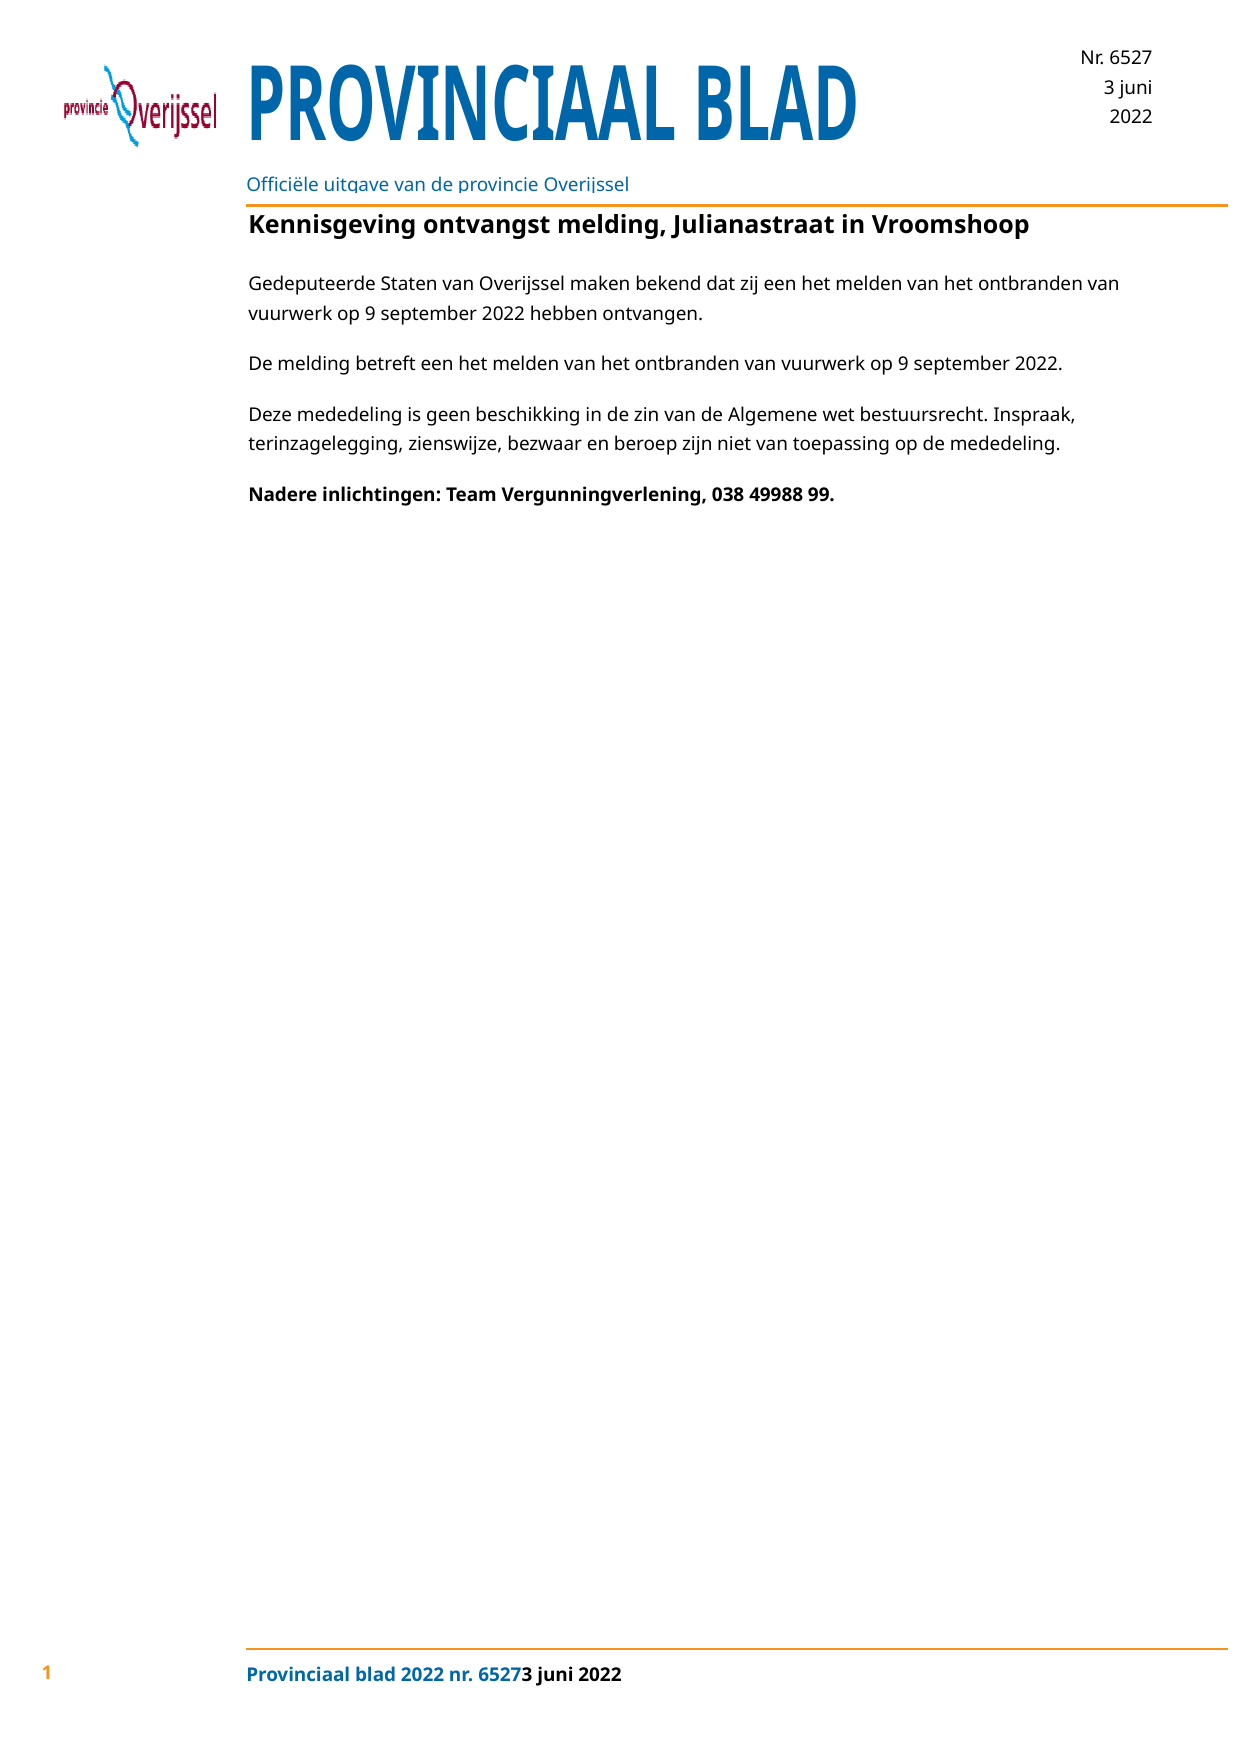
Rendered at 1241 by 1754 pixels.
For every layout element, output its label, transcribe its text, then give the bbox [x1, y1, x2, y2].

picture [41, 47, 231, 172]
text Gedeputeerde Staten van Overijssel maken bekend dat zij een het melden van het ontbranden van vuurwerk op 9 september 2022 hebben ontvangen. [248, 270, 1152, 326]
text Deze mededeling is geen beschikking in de zin van de Algemene wet bestuursrecht. Inspraak, terinzagelegging, zienswijze, bezwaar en beroep zijn niet van toepassing op de mededeling. [248, 401, 1152, 456]
text Nadere inlichtingen: Team Vergunningverlening, 038 49988 99. [248, 481, 1152, 506]
text De melding betreft een het melden van het ontbranden van vuurwerk op 9 september 2022. [248, 350, 1152, 376]
text Kennisgeving ontvangst melding, Julianastraat in Vroomshoop [248, 207, 1152, 241]
